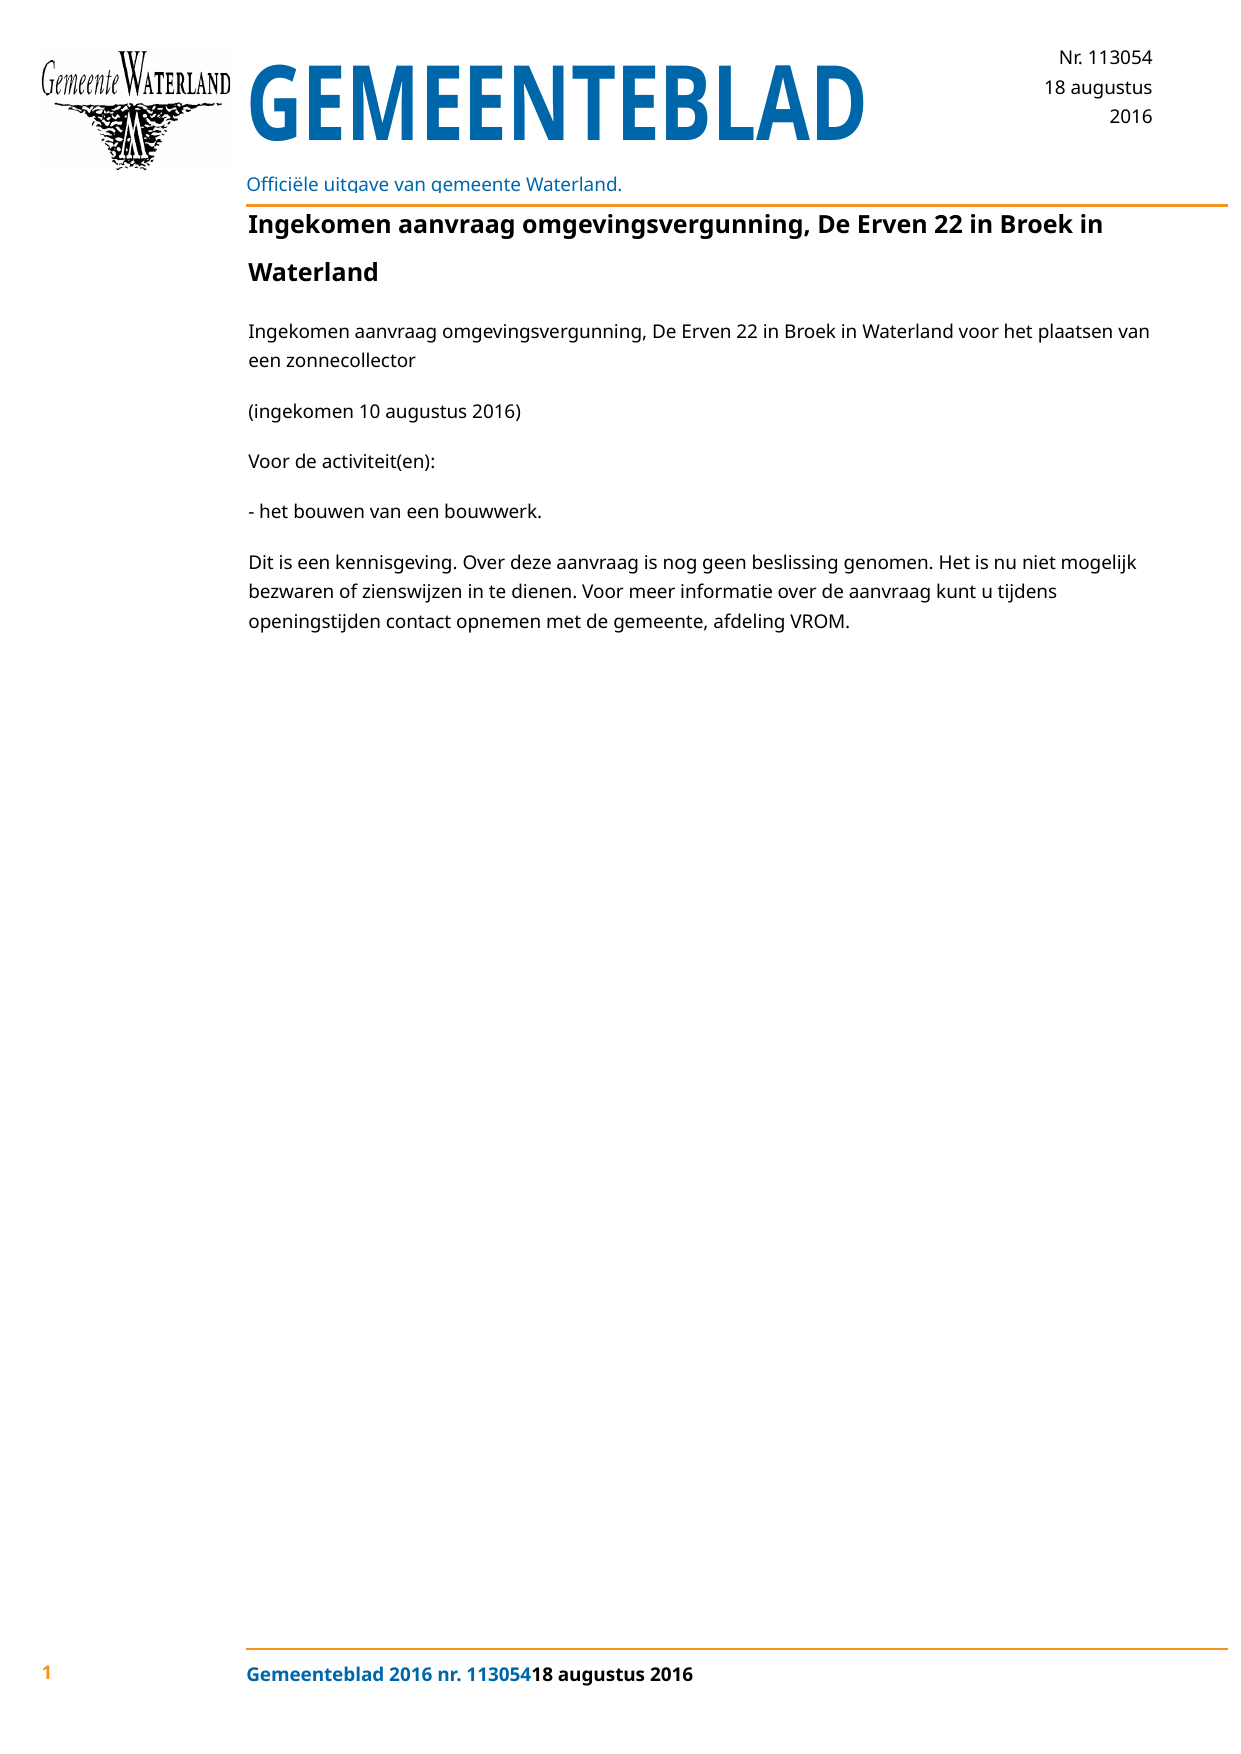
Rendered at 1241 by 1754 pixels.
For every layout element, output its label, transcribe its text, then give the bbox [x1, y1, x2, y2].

text (ingekomen 10 augustus 2016) [248, 398, 1152, 424]
text Voor de activiteit(en): [248, 448, 1152, 474]
text Ingekomen aanvraag omgevingsvergunning, De Erven 22 in Broek in Waterland voor het plaatsen van een zonnecollector [248, 318, 1152, 373]
text Ingekomen aanvraag omgevingsvergunning, De Erven 22 in Broek in Waterland [248, 207, 1152, 288]
picture [41, 47, 231, 172]
text Dit is een kennisgeving. Over deze aanvraag is nog geen beslissing genomen. Het is nu niet mogelijk bezwaren of zienswijzen in te dienen. Voor meer informatie over de aanvraag kunt u tijdens openingstijden contact opnemen met de gemeente, afdeling VROM. [248, 549, 1152, 634]
text - het bouwen van een bouwwerk. [248, 499, 1152, 524]
